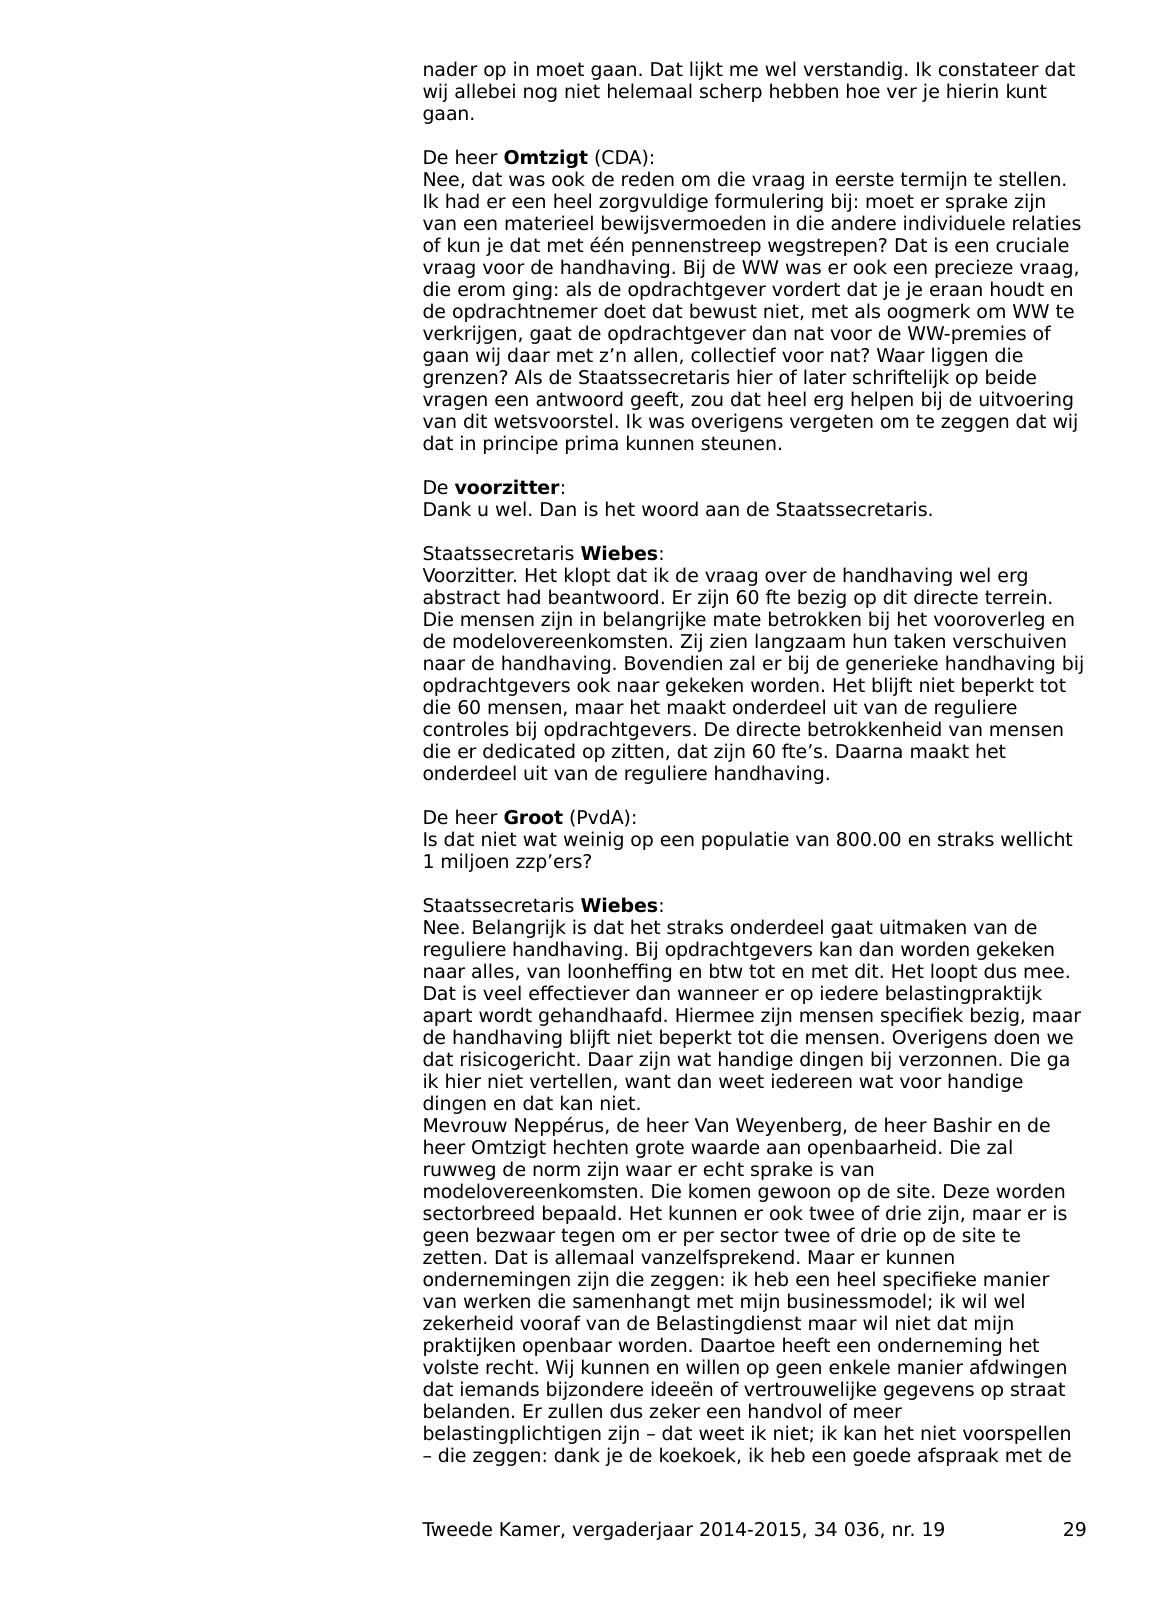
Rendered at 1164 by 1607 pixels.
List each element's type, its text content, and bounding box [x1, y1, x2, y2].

text Dank u wel. Dan is het woord aan de Staatssecretaris. [422, 499, 1087, 521]
text nader op in moet gaan. Dat lijkt me wel verstandig. Ik constateer dat wij allebei nog niet helemaal scherp hebben hoe ver je hierin kunt gaan. [422, 59, 1087, 125]
text De heer Groot (PvdA): [422, 807, 1087, 829]
text De voorzitter: [422, 477, 1087, 499]
text Voorzitter. Het klopt dat ik de vraag over de handhaving wel erg abstract had beantwoord. Er zijn 60 fte bezig op dit directe terrein. Die mensen zijn in belangrijke mate betrokken bij het vooroverleg en de modelovereenkomsten. Zij zien langzaam hun taken verschuiven naar de handhaving. Bovendien zal er bij de generieke handhaving bij opdrachtgevers ook naar gekeken worden. Het blijft niet beperkt tot die 60 mensen, maar het maakt onderdeel uit van de reguliere controles bij opdrachtgevers. De directe betrokkenheid van mensen die er dedicated op zitten, dat zijn 60 fte’s. Daarna maakt het onderdeel uit van de reguliere handhaving. [422, 565, 1087, 785]
text Nee, dat was ook de reden om die vraag in eerste termijn te stellen. Ik had er een heel zorgvuldige formulering bij: moet er sprake zijn van een materieel bewijsvermoeden in die andere individuele relaties of kun je dat met één pennenstreep wegstrepen? Dat is een cruciale vraag voor de handhaving. Bij de WW was er ook een precieze vraag, die erom ging: als de opdrachtgever vordert dat je je eraan houdt en de opdrachtnemer doet dat bewust niet, met als oogmerk om WW te verkrijgen, gaat de opdrachtgever dan nat voor de WW-premies of gaan wij daar met z’n allen, collectief voor nat? Waar liggen die grenzen? Als de Staatssecretaris hier of later schriftelijk op beide vragen een antwoord geeft, zou dat heel erg helpen bij de uitvoering van dit wetsvoorstel. Ik was overigens vergeten om te zeggen dat wij dat in principe prima kunnen steunen. [422, 169, 1087, 455]
text De heer Omtzigt (CDA): [422, 147, 1087, 169]
text Mevrouw Neppérus, de heer Van Weyenberg, de heer Bashir en de heer Omtzigt hechten grote waarde aan openbaarheid. Die zal ruwweg de norm zijn waar er echt sprake is van modelovereenkomsten. Die komen gewoon op de site. Deze worden sectorbreed bepaald. Het kunnen er ook twee of drie zijn, maar er is geen bezwaar tegen om er per sector twee of drie op de site te zetten. Dat is allemaal vanzelfsprekend. Maar er kunnen ondernemingen zijn die zeggen: ik heb een heel specifieke manier van werken die samenhangt met mijn businessmodel; ik wil wel zekerheid vooraf van de Belastingdienst maar wil niet dat mijn praktijken openbaar worden. Daartoe heeft een onderneming het volste recht. Wij kunnen en willen op geen enkele manier afdwingen dat iemands bijzondere ideeën of vertrouwelijke gegevens op straat belanden. Er zullen dus zeker een handvol of meer belastingplichtigen zijn – dat weet ik niet; ik kan het niet voorspellen – die zeggen: dank je de koekoek, ik heb een goede afspraak met de [422, 1115, 1087, 1467]
text Staatssecretaris Wiebes: [422, 895, 1087, 917]
text Is dat niet wat weinig op een populatie van 800.00 en straks wellicht 1 miljoen zzp’ers? [422, 829, 1087, 873]
text Staatssecretaris Wiebes: [422, 543, 1087, 565]
text Nee. Belangrijk is dat het straks onderdeel gaat uitmaken van de reguliere handhaving. Bij opdrachtgevers kan dan worden gekeken naar alles, van loonheffing en btw tot en met dit. Het loopt dus mee. Dat is veel effectiever dan wanneer er op iedere belastingpraktijk apart wordt gehandhaafd. Hiermee zijn mensen specifiek bezig, maar de handhaving blijft niet beperkt tot die mensen. Overigens doen we dat risicogericht. Daar zijn wat handige dingen bij verzonnen. Die ga ik hier niet vertellen, want dan weet iedereen wat voor handige dingen en dat kan niet. [422, 917, 1087, 1115]
